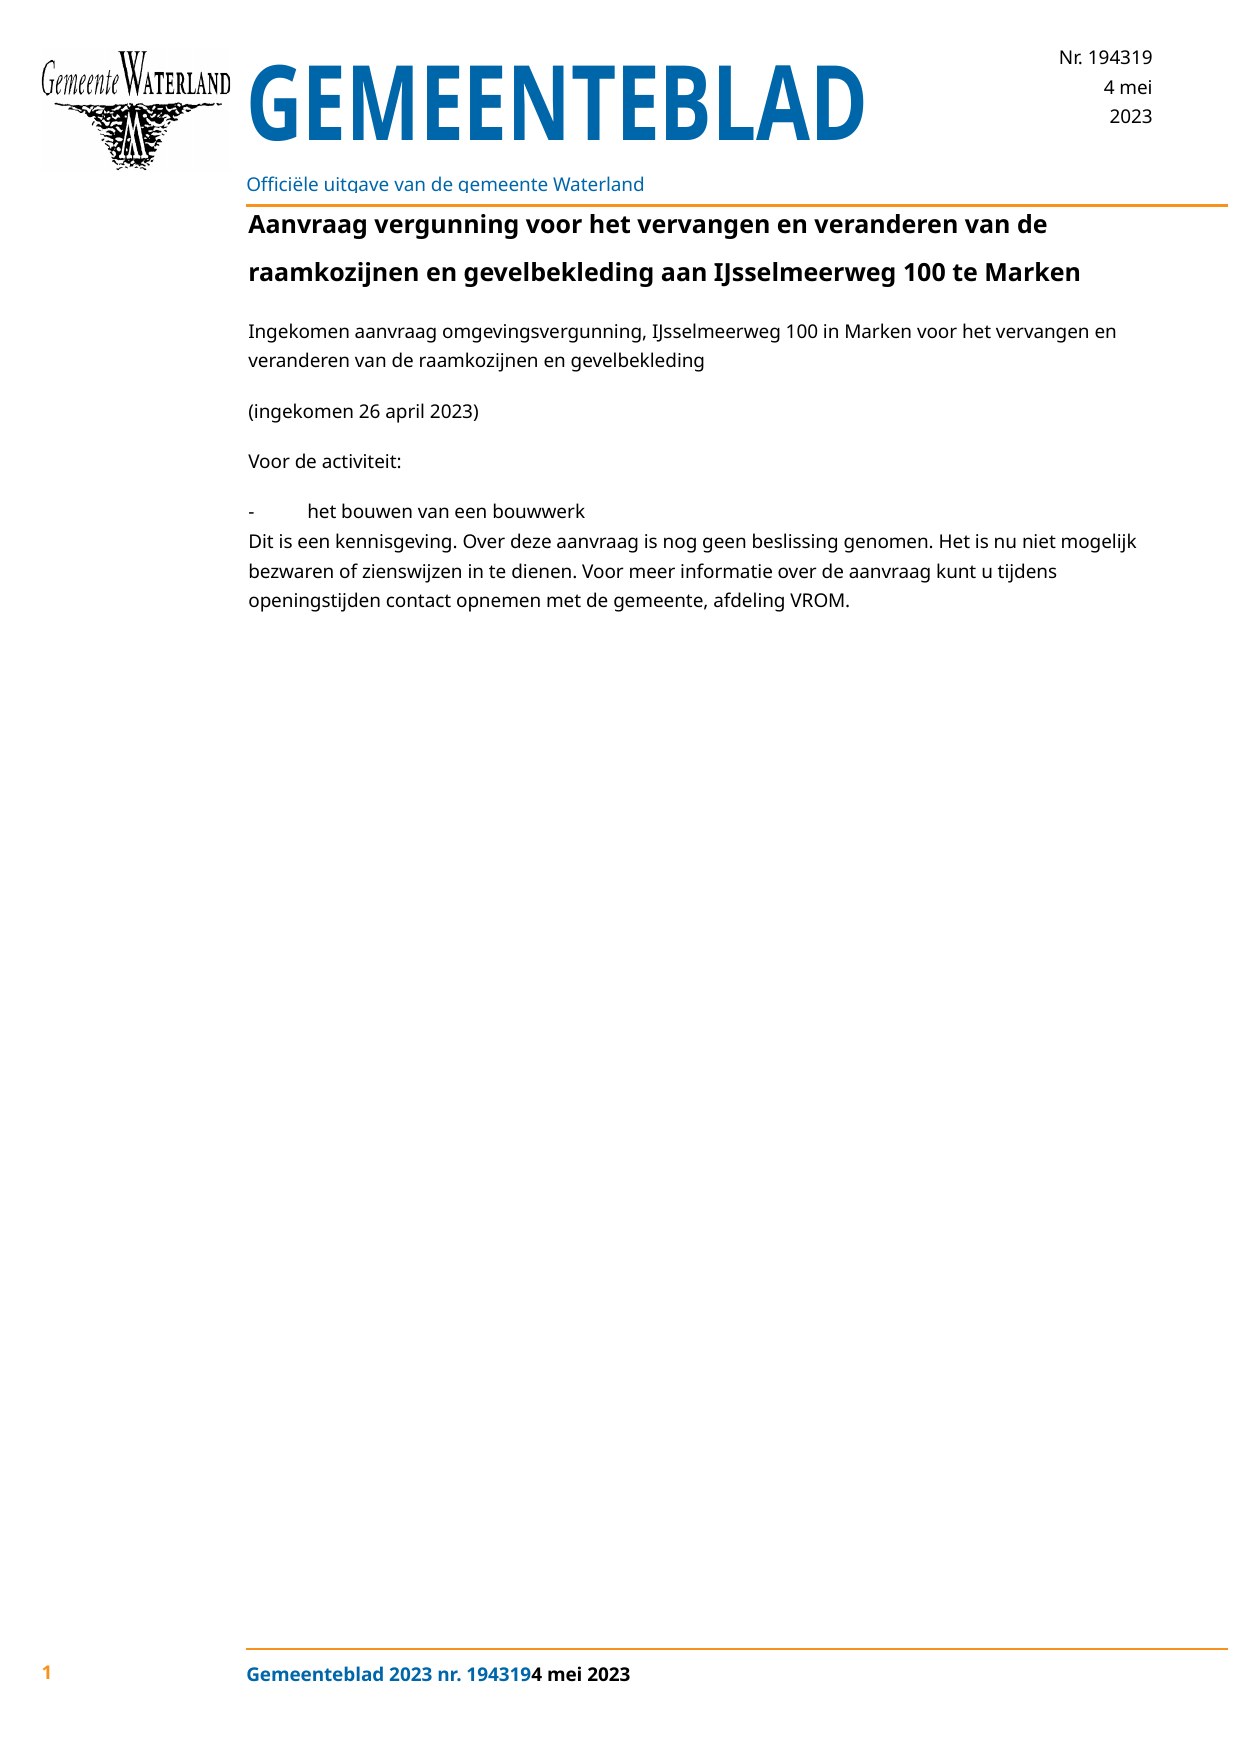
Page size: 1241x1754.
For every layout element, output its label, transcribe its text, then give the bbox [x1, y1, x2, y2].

text Aanvraag vergunning voor het vervangen en veranderen van de raamkozijnen en gevelbekleding aan IJsselmeerweg 100 te Marken [248, 207, 1152, 288]
text Dit is een kennisgeving. Over deze aanvraag is nog geen beslissing genomen. Het is nu niet mogelijk bezwaren of zienswijzen in te dienen. Voor meer informatie over de aanvraag kunt u tijdens openingstijden contact opnemen met de gemeente, afdeling VROM. [248, 528, 1152, 613]
picture [41, 47, 231, 172]
text Ingekomen aanvraag omgevingsvergunning, IJsselmeerweg 100 in Marken voor het vervangen en veranderen van de raamkozijnen en gevelbekleding [248, 318, 1152, 373]
text Voor de activiteit: [248, 448, 1152, 474]
list het bouwen van een bouwwerk [248, 499, 1152, 524]
text (ingekomen 26 april 2023) [248, 398, 1152, 424]
